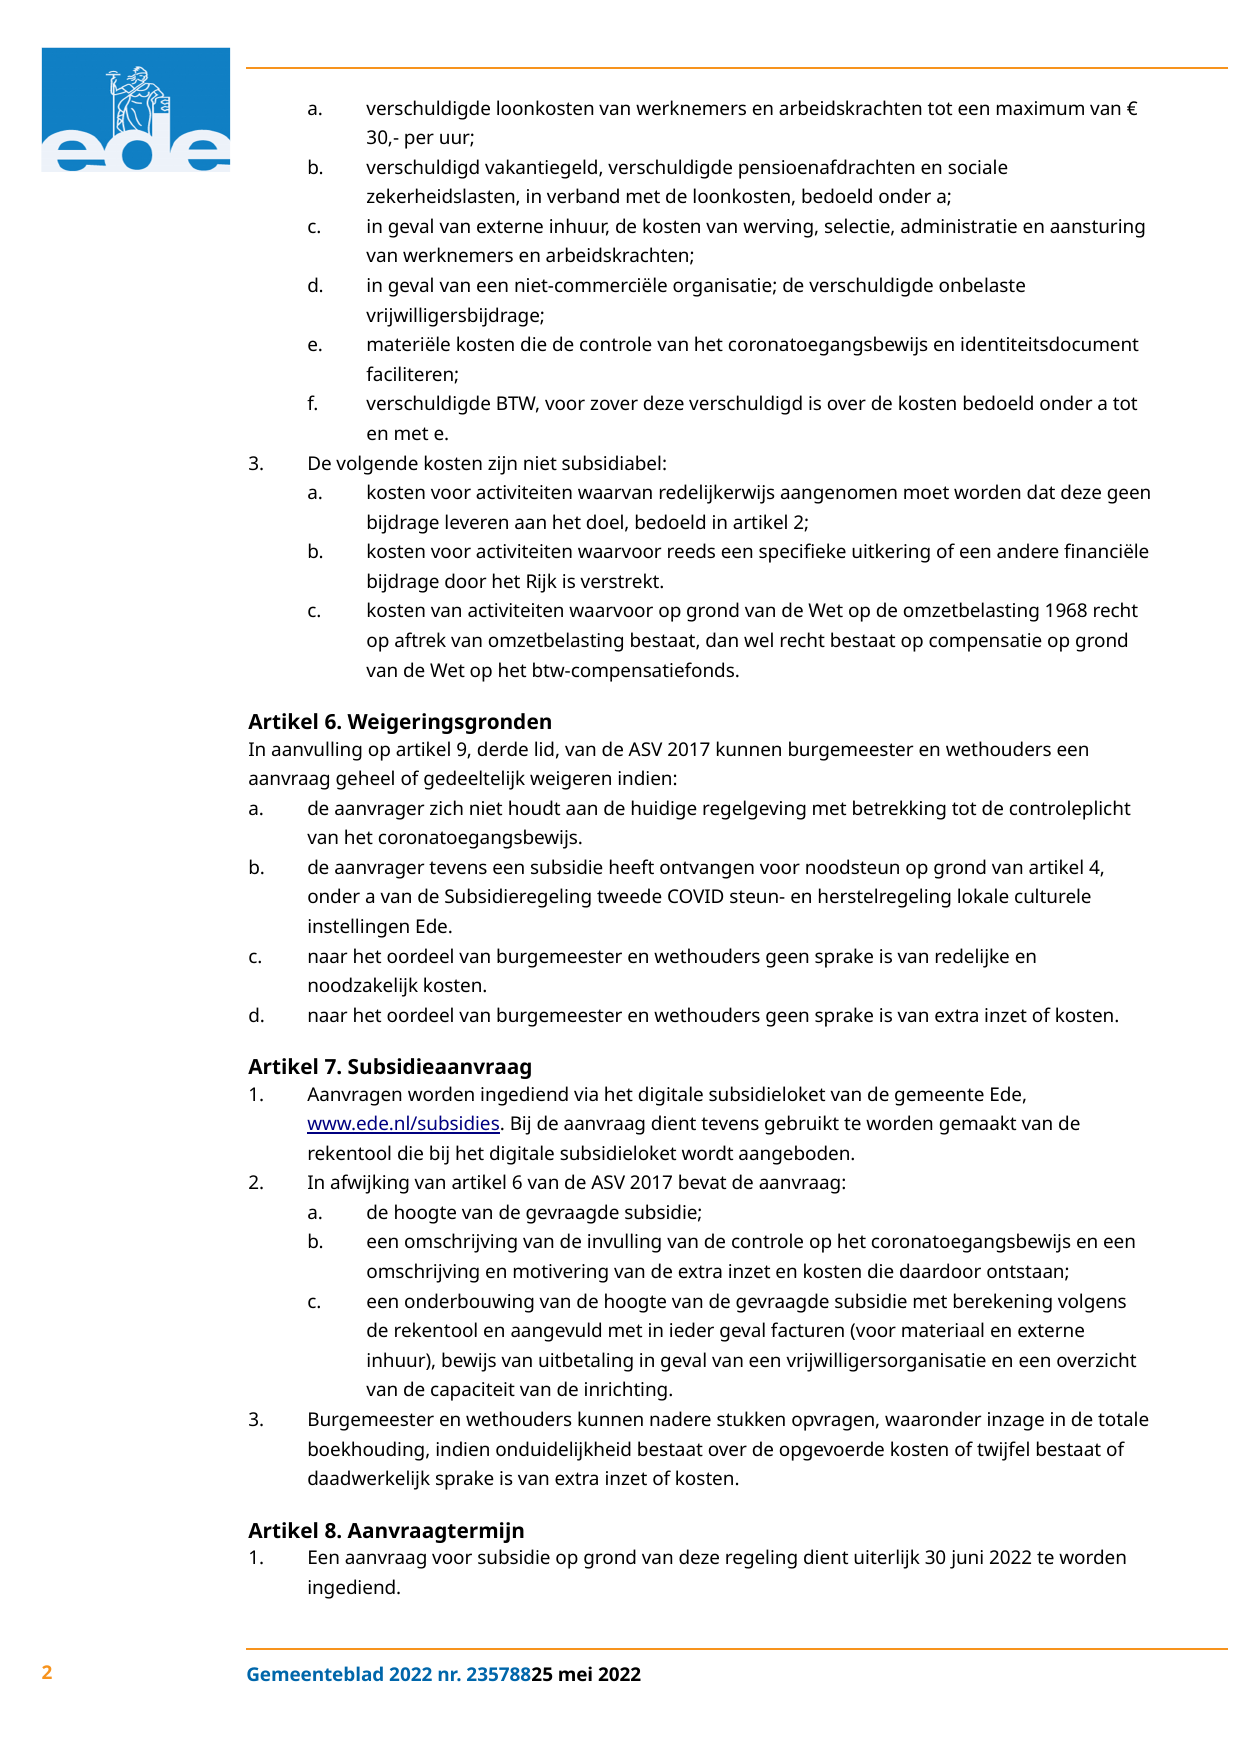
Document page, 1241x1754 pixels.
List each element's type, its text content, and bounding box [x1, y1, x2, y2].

list kosten voor activiteiten waarvoor reeds een specifieke uitkering of een andere financiële bijdrage door het Rijk is verstrekt. [307, 538, 1152, 594]
text In aanvulling op artikel 9, derde lid, van de ASV 2017 kunnen burgemeester en wethouders een aanvraag geheel of gedeeltelijk weigeren indien: [248, 736, 1152, 791]
list in geval van een niet-commerciële organisatie; de verschuldigde onbelaste vrijwilligersbijdrage; [307, 272, 1152, 328]
picture [41, 47, 231, 172]
list een onderbouwing van de hoogte van de gevraagde subsidie met berekening volgens de rekentool en aangevuld met in ieder geval facturen (voor materiaal en externe inhuur), bewijs van uitbetaling in geval van een vrijwilligersorganisatie en een overzicht van de capaciteit van de inrichting. [307, 1288, 1152, 1402]
list Burgemeester en wethouders kunnen nadere stukken opvragen, waaronder inzage in de totale boekhouding, indien onduidelijkheid bestaat over de opgevoerde kosten of twijfel bestaat of daadwerkelijk sprake is van extra inzet of kosten. [248, 1406, 1152, 1491]
list de aanvrager zich niet houdt aan de huidige regelgeving met betrekking tot de controleplicht van het coronatoegangsbewijs. [248, 795, 1152, 850]
list in geval van externe inhuur, de kosten van werving, selectie, administratie en aansturing van werknemers en arbeidskrachten; [307, 213, 1152, 268]
list de hoogte van de gevraagde subsidie; [307, 1199, 1152, 1225]
list een omschrijving van de invulling van de controle op het coronatoegangsbewijs en een omschrijving en motivering van de extra inzet en kosten die daardoor ontstaan; [307, 1229, 1152, 1284]
list verschuldigde loonkosten van werknemers en arbeidskrachten tot een maximum van € 30,- per uur; [307, 95, 1152, 150]
list Aanvragen worden ingediend via het digitale subsidieloket van de gemeente Ede, www.ede.nl/subsidies. Bij de aanvraag dient tevens gebruikt te worden gemaakt van de rekentool die bij het digitale subsidieloket wordt aangeboden. [248, 1081, 1152, 1166]
list De volgende kosten zijn niet subsidiabel: [248, 450, 1152, 476]
list In afwijking van artikel 6 van de ASV 2017 bevat de aanvraag: [248, 1169, 1152, 1195]
list kosten van activiteiten waarvoor op grond van de Wet op de omzetbelasting 1968 recht op aftrek van omzetbelasting bestaat, dan wel recht bestaat op compensatie op grond van de Wet op het btw-compensatiefonds. [307, 598, 1152, 683]
list kosten voor activiteiten waarvan redelijkerwijs aangenomen moet worden dat deze geen bijdrage leveren aan het doel, bedoeld in artikel 2; [307, 479, 1152, 535]
list naar het oordeel van burgemeester en wethouders geen sprake is van redelijke en noodzakelijk kosten. [248, 943, 1152, 998]
list materiële kosten die de controle van het coronatoegangsbewijs en identiteitsdocument faciliteren; [307, 331, 1152, 387]
list de aanvrager tevens een subsidie heeft ontvangen voor noodsteun op grond van artikel 4, onder a van de Subsidieregeling tweede COVID steun- en herstelregeling lokale culturele instellingen Ede. [248, 854, 1152, 939]
list verschuldigde BTW, voor zover deze verschuldigd is over de kosten bedoeld onder a tot en met e. [307, 391, 1152, 446]
list naar het oordeel van burgemeester en wethouders geen sprake is van extra inzet of kosten. [248, 1002, 1152, 1028]
list verschuldigd vakantiegeld, verschuldigde pensioenafdrachten en sociale zekerheidslasten, in verband met de loonkosten, bedoeld onder a; [307, 154, 1152, 209]
list Een aanvraag voor subsidie op grond van deze regeling dient uiterlijk 30 juni 2022 te worden ingediend. [248, 1544, 1152, 1599]
text Artikel 8. Aanvraagtermijn [248, 1516, 1152, 1544]
text Artikel 6. Weigeringsgronden [248, 707, 1152, 736]
text Artikel 7. Subsidieaanvraag [248, 1052, 1152, 1081]
